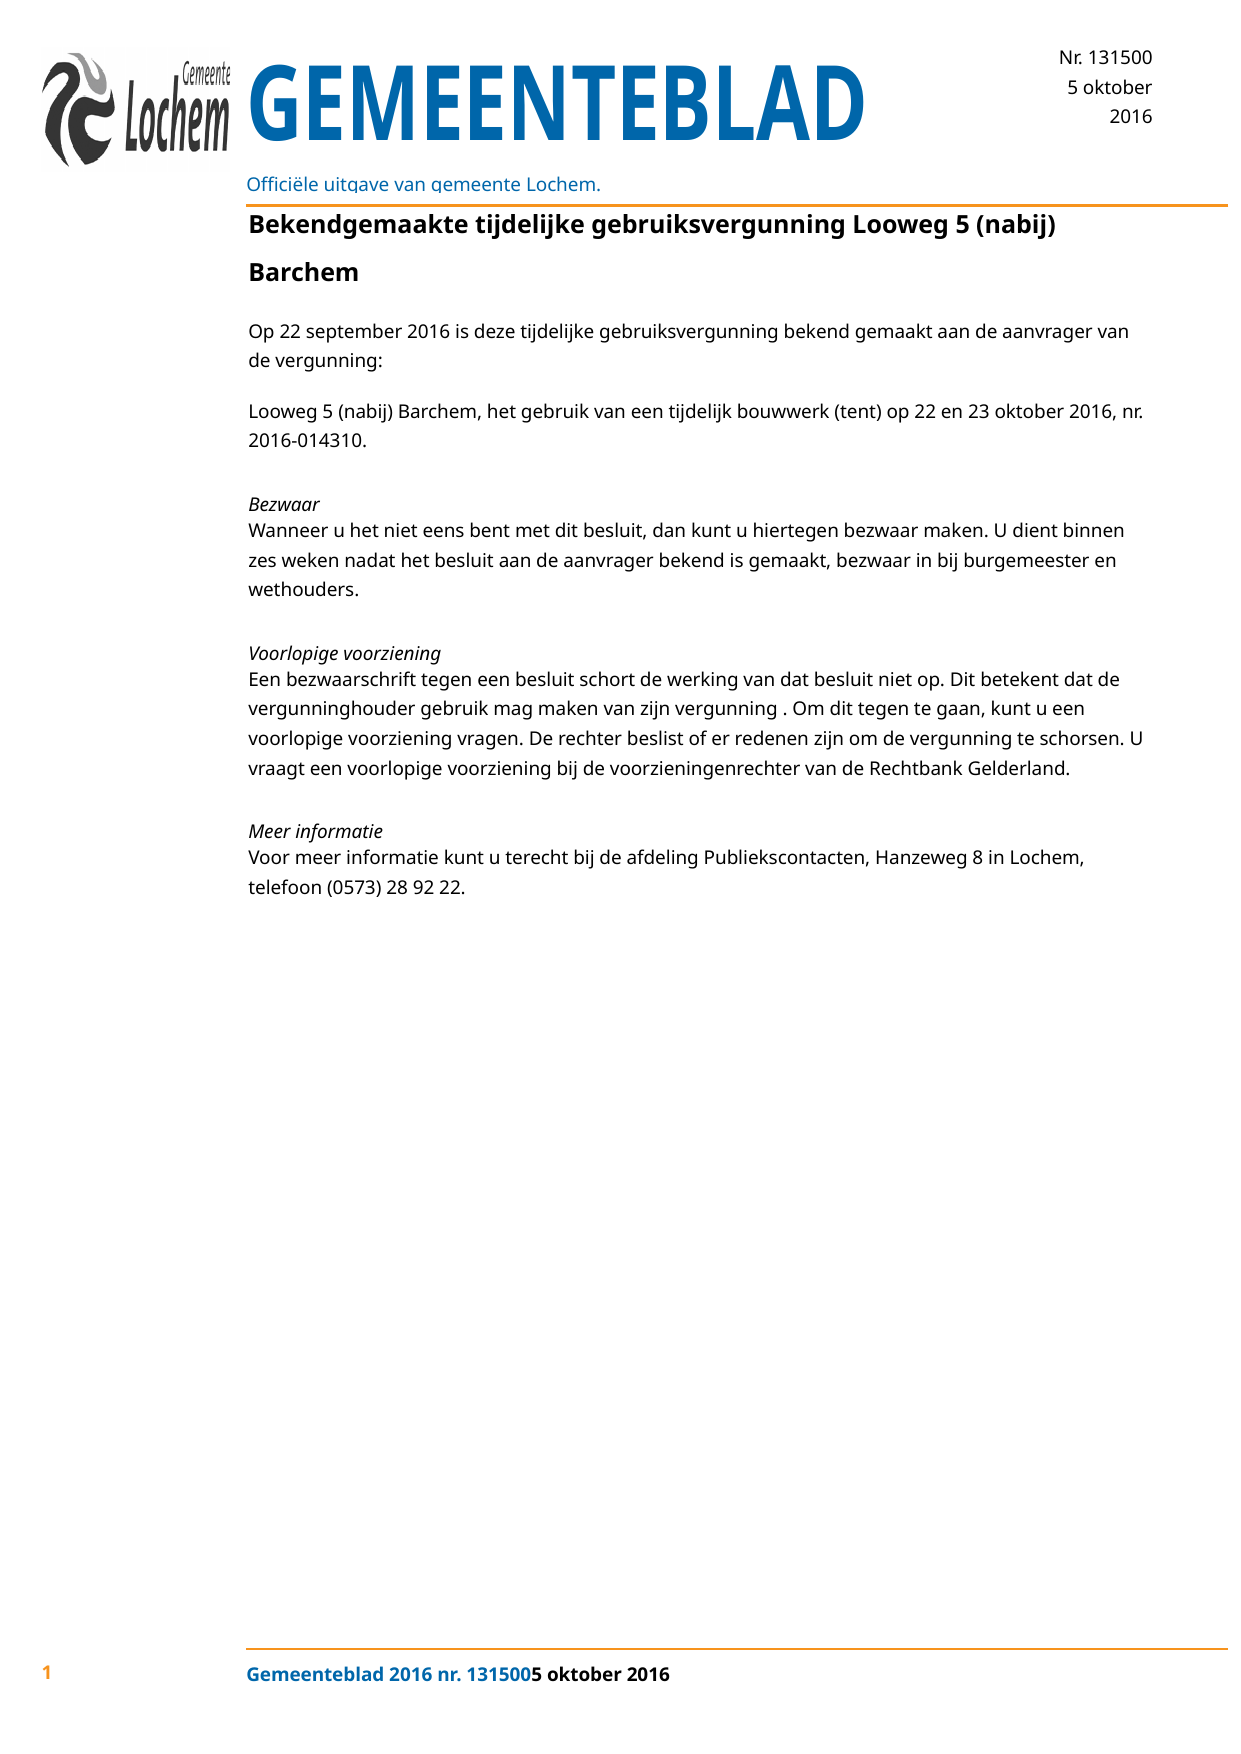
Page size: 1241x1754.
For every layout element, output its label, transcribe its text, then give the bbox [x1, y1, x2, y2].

text Wanneer u het niet eens bent met dit besluit, dan kunt u hiertegen bezwaar maken. U dient binnen zes weken nadat het besluit aan de aanvrager bekend is gemaakt, bezwaar in bij burgemeester en wethouders. [248, 517, 1152, 602]
text Bezwaar [248, 491, 1152, 517]
text Looweg 5 (nabij) Barchem, het gebruik van een tijdelijk bouwwerk (tent) op 22 en 23 oktober 2016, nr. 2016-014310. [248, 398, 1152, 453]
text Bekendgemaakte tijdelijke gebruiksvergunning Looweg 5 (nabij) Barchem [248, 207, 1152, 288]
picture [41, 47, 231, 172]
text Een bezwaarschrift tegen een besluit schort de werking van dat besluit niet op. Dit betekent dat de vergunninghouder gebruik mag maken van zijn vergunning . Om dit tegen te gaan, kunt u een voorlopige voorziening vragen. De rechter beslist of er redenen zijn om de vergunning te schorsen. U vraagt een voorlopige voorziening bij de voorzieningenrechter van de Rechtbank Gelderland. [248, 666, 1152, 781]
text Voorlopige voorziening [248, 640, 1152, 666]
text Voor meer informatie kunt u terecht bij de afdeling Publiekscontacten, Hanzeweg 8 in Lochem, telefoon (0573) 28 92 22. [248, 844, 1152, 900]
text Meer informatie [248, 819, 1152, 844]
text Op 22 september 2016 is deze tijdelijke gebruiksvergunning bekend gemaakt aan de aanvrager van de vergunning: [248, 318, 1152, 373]
